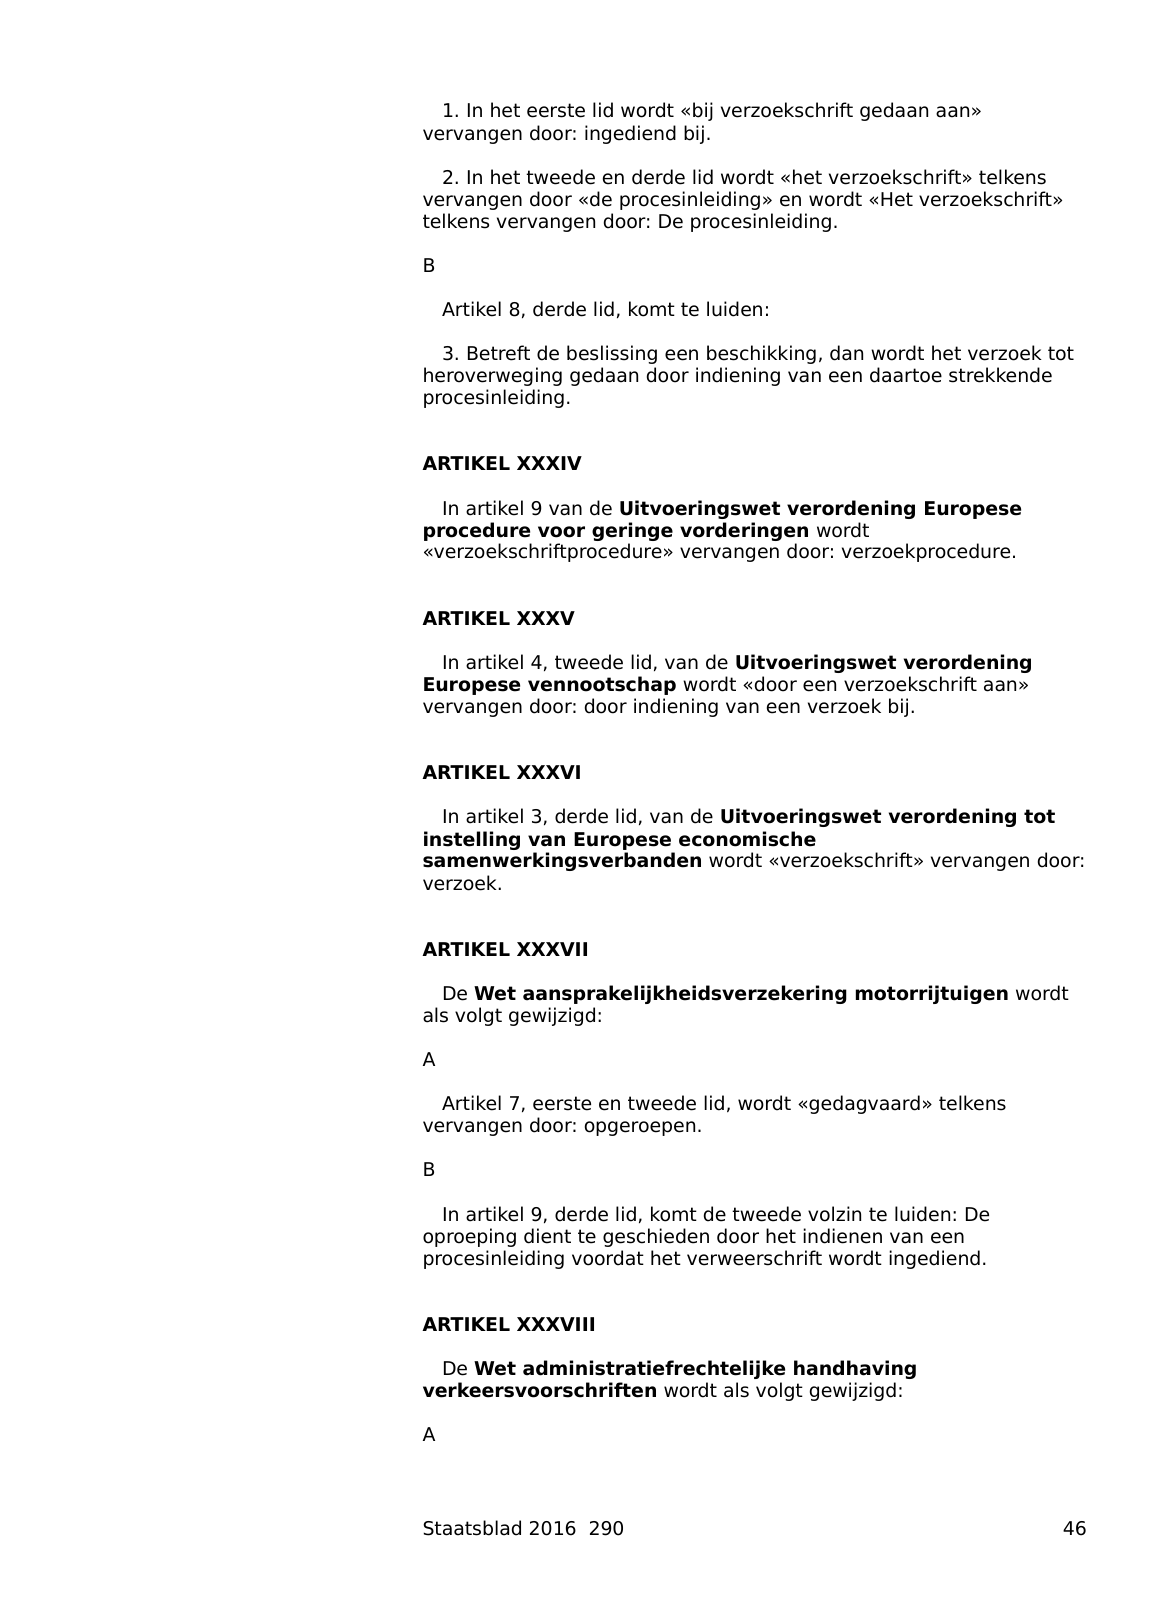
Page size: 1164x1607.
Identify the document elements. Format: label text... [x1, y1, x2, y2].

text A [422, 1049, 1087, 1071]
text In artikel 9, derde lid, komt de tweede volzin te luiden: De oproeping dient te geschieden door het indienen van een procesinleiding voordat het verweerschrift wordt ingediend. [422, 1203, 1087, 1269]
subtitle ARTIKEL XXXV [422, 608, 1087, 630]
text 3. Betreft de beslissing een beschikking, dan wordt het verzoek tot heroverweging gedaan door indiening van een daartoe strekkende procesinleiding. [422, 343, 1087, 409]
subtitle ARTIKEL XXXVI [422, 762, 1087, 784]
text B [422, 255, 1087, 277]
subtitle ARTIKEL XXXVII [422, 939, 1087, 961]
subtitle ARTIKEL XXXIV [422, 453, 1087, 475]
subtitle ARTIKEL XXXVIII [422, 1314, 1087, 1336]
text De Wet administratiefrechtelijke handhaving verkeersvoorschriften wordt als volgt gewijzigd: [422, 1358, 1087, 1402]
text 1. In het eerste lid wordt «bij verzoekschrift gedaan aan» vervangen door: ingediend bij. [422, 100, 1087, 144]
text A [422, 1424, 1087, 1446]
text B [422, 1159, 1087, 1181]
text 2. In het tweede en derde lid wordt «het verzoekschrift» telkens vervangen door «de procesinleiding» en wordt «Het verzoekschrift» telkens vervangen door: De procesinleiding. [422, 167, 1087, 232]
text Artikel 8, derde lid, komt te luiden: [422, 299, 1087, 321]
text In artikel 3, derde lid, van de Uitvoeringswet verordening tot instelling van Europese economische samenwerkingsverbanden wordt «verzoekschrift» vervangen door: verzoek. [422, 806, 1087, 894]
text In artikel 4, tweede lid, van de Uitvoeringswet verordening Europese vennootschap wordt «door een verzoekschrift aan» vervangen door: door indiening van een verzoek bij. [422, 652, 1087, 718]
text De Wet aansprakelijkheidsverzekering motorrijtuigen wordt als volgt gewijzigd: [422, 983, 1087, 1027]
text In artikel 9 van de Uitvoeringswet verordening Europese procedure voor geringe vorderingen wordt «verzoekschriftprocedure» vervangen door: verzoekprocedure. [422, 497, 1087, 563]
text Artikel 7, eerste en tweede lid, wordt «gedagvaard» telkens vervangen door: opgeroepen. [422, 1093, 1087, 1137]
